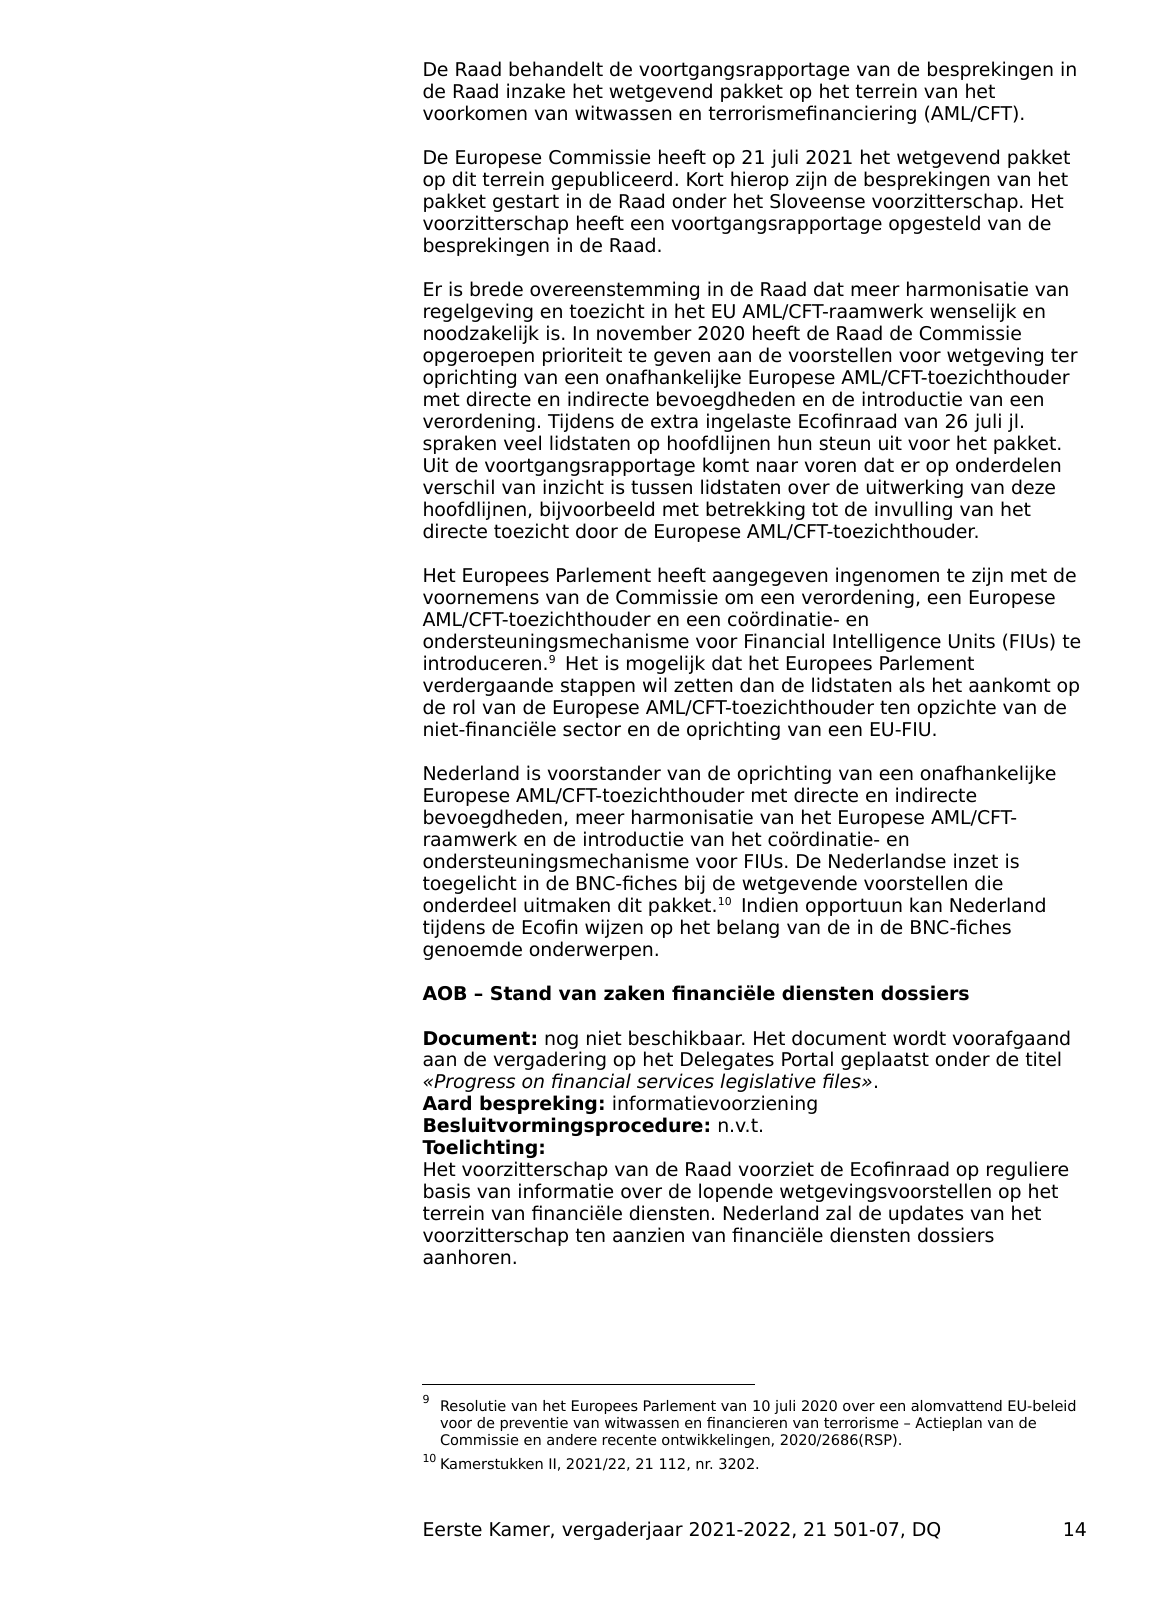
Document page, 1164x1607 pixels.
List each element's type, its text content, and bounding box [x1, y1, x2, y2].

text Document: nog niet beschikbaar. Het document wordt voorafgaand aan de vergadering op het Delegates Portal geplaatst onder de titel «Progress on financial services legislative files». [422, 1027, 1087, 1093]
text Het voorzitterschap van de Raad voorziet de Ecofinraad op reguliere basis van informatie over de lopende wetgevingsvoorstellen op het terrein van financiële diensten. Nederland zal de updates van het voorzitterschap ten aanzien van financiële diensten dossiers aanhoren. [422, 1159, 1087, 1269]
subtitle AOB – Stand van zaken financiële diensten dossiers [422, 983, 1087, 1005]
text Resolutie van het Europees Parlement van 10 juli 2020 over een alomvattend EU-beleid voor de preventie van witwassen en financieren van terrorisme – Actieplan van de Commissie en andere recente ontwikkelingen, 2020/2686(RSP). [422, 1393, 1087, 1449]
text Toelichting: [422, 1137, 1087, 1159]
text Kamerstukken II, 2021/22, 21 112, nr. 3202. [422, 1452, 1087, 1474]
text Besluitvormingsprocedure: n.v.t. [422, 1115, 1087, 1137]
text Nederland is voorstander van de oprichting van een onafhankelijke Europese AML/CFT-toezichthouder met directe en indirecte bevoegdheden, meer harmonisatie van het Europese AML/CFT-raamwerk en de introductie van het coördinatie- en ondersteuningsmechanisme voor FIUs. De Nederlandse inzet is toegelicht in de BNC-fiches bij de wetgevende voorstellen die onderdeel uitmaken dit pakket. Indien opportuun kan Nederland tijdens de Ecofin wijzen op het belang van de in de BNC-fiches genoemde onderwerpen. [422, 763, 1087, 961]
text De Raad behandelt de voortgangsrapportage van de besprekingen in de Raad inzake het wetgevend pakket op het terrein van het voorkomen van witwassen en terrorismefinanciering (AML/CFT). [422, 59, 1087, 125]
text De Europese Commissie heeft op 21 juli 2021 het wetgevend pakket op dit terrein gepubliceerd. Kort hierop zijn de besprekingen van het pakket gestart in de Raad onder het Sloveense voorzitterschap. Het voorzitterschap heeft een voortgangsrapportage opgesteld van de besprekingen in de Raad. [422, 147, 1087, 257]
text Het Europees Parlement heeft aangegeven ingenomen te zijn met de voornemens van de Commissie om een verordening, een Europese AML/CFT-toezichthouder en een coördinatie- en ondersteuningsmechanisme voor Financial Intelligence Units (FIUs) te introduceren. Het is mogelijk dat het Europees Parlement verdergaande stappen wil zetten dan de lidstaten als het aankomt op de rol van de Europese AML/CFT-toezichthouder ten opzichte van de niet-financiële sector en de oprichting van een EU-FIU. [422, 565, 1087, 741]
text Er is brede overeenstemming in de Raad dat meer harmonisatie van regelgeving en toezicht in het EU AML/CFT-raamwerk wenselijk en noodzakelijk is. In november 2020 heeft de Raad de Commissie opgeroepen prioriteit te geven aan de voorstellen voor wetgeving ter oprichting van een onafhankelijke Europese AML/CFT-toezichthouder met directe en indirecte bevoegdheden en de introductie van een verordening. Tijdens de extra ingelaste Ecofinraad van 26 juli jl. spraken veel lidstaten op hoofdlijnen hun steun uit voor het pakket. Uit de voortgangsrapportage komt naar voren dat er op onderdelen verschil van inzicht is tussen lidstaten over de uitwerking van deze hoofdlijnen, bijvoorbeeld met betrekking tot de invulling van het directe toezicht door de Europese AML/CFT-toezichthouder. [422, 279, 1087, 543]
text Aard bespreking: informatievoorziening [422, 1093, 1087, 1115]
